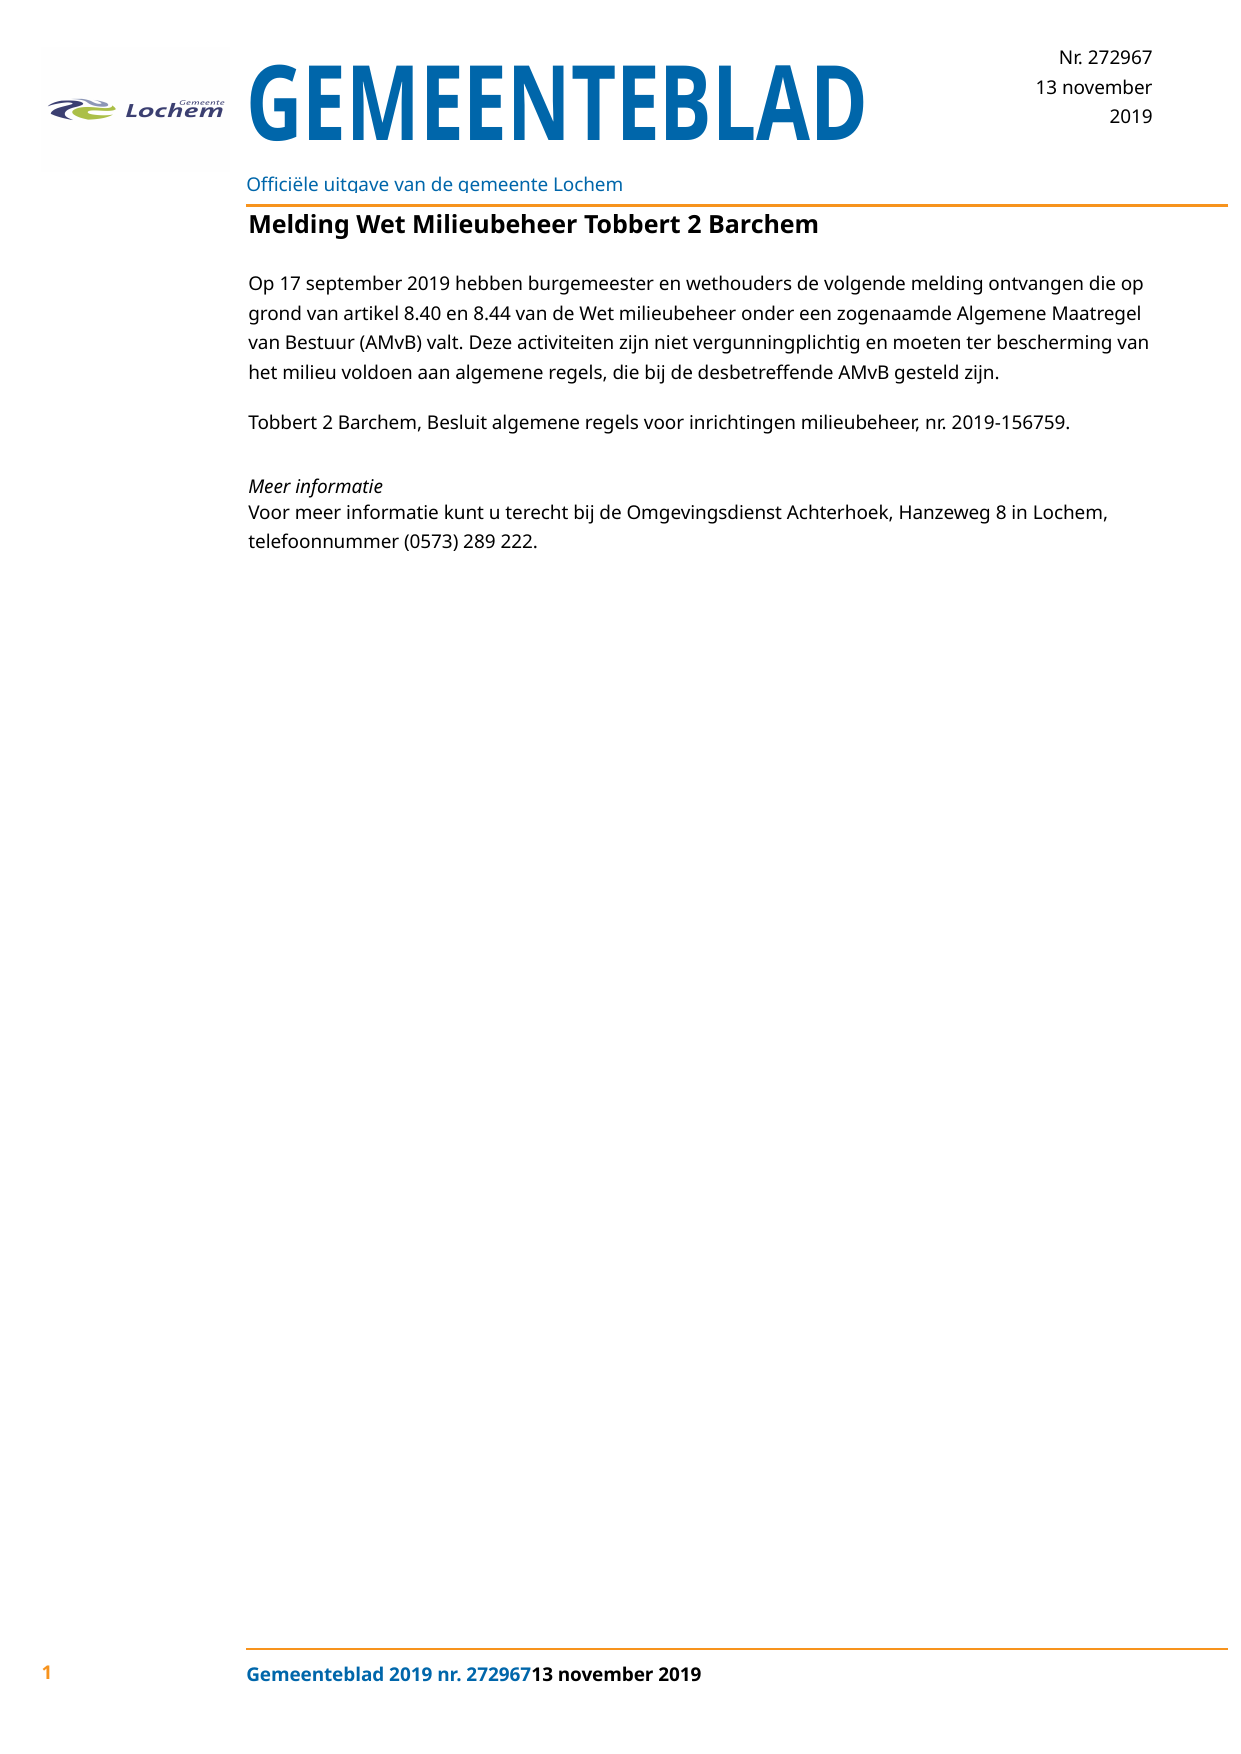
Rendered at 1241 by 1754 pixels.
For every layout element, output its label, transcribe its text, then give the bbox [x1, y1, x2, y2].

text Voor meer informatie kunt u terecht bij de Omgevingsdienst Achterhoek, Hanzeweg 8 in Lochem, telefoonnummer (0573) 289 222. [248, 499, 1152, 554]
text Op 17 september 2019 hebben burgemeester en wethouders de volgende melding ontvangen die op grond van artikel 8.40 en 8.44 van de Wet milieubeheer onder een zogenaamde Algemene Maatregel van Bestuur (AMvB) valt. Deze activiteiten zijn niet vergunningplichtig en moeten ter bescherming van het milieu voldoen aan algemene regels, die bij de desbetreffende AMvB gesteld zijn. [248, 270, 1152, 385]
text Tobbert 2 Barchem, Besluit algemene regels voor inrichtingen milieubeheer, nr. 2019-156759. [248, 409, 1152, 435]
picture [41, 47, 231, 172]
text Meer informatie [248, 473, 1152, 499]
text Melding Wet Milieubeheer Tobbert 2 Barchem [248, 207, 1152, 241]
